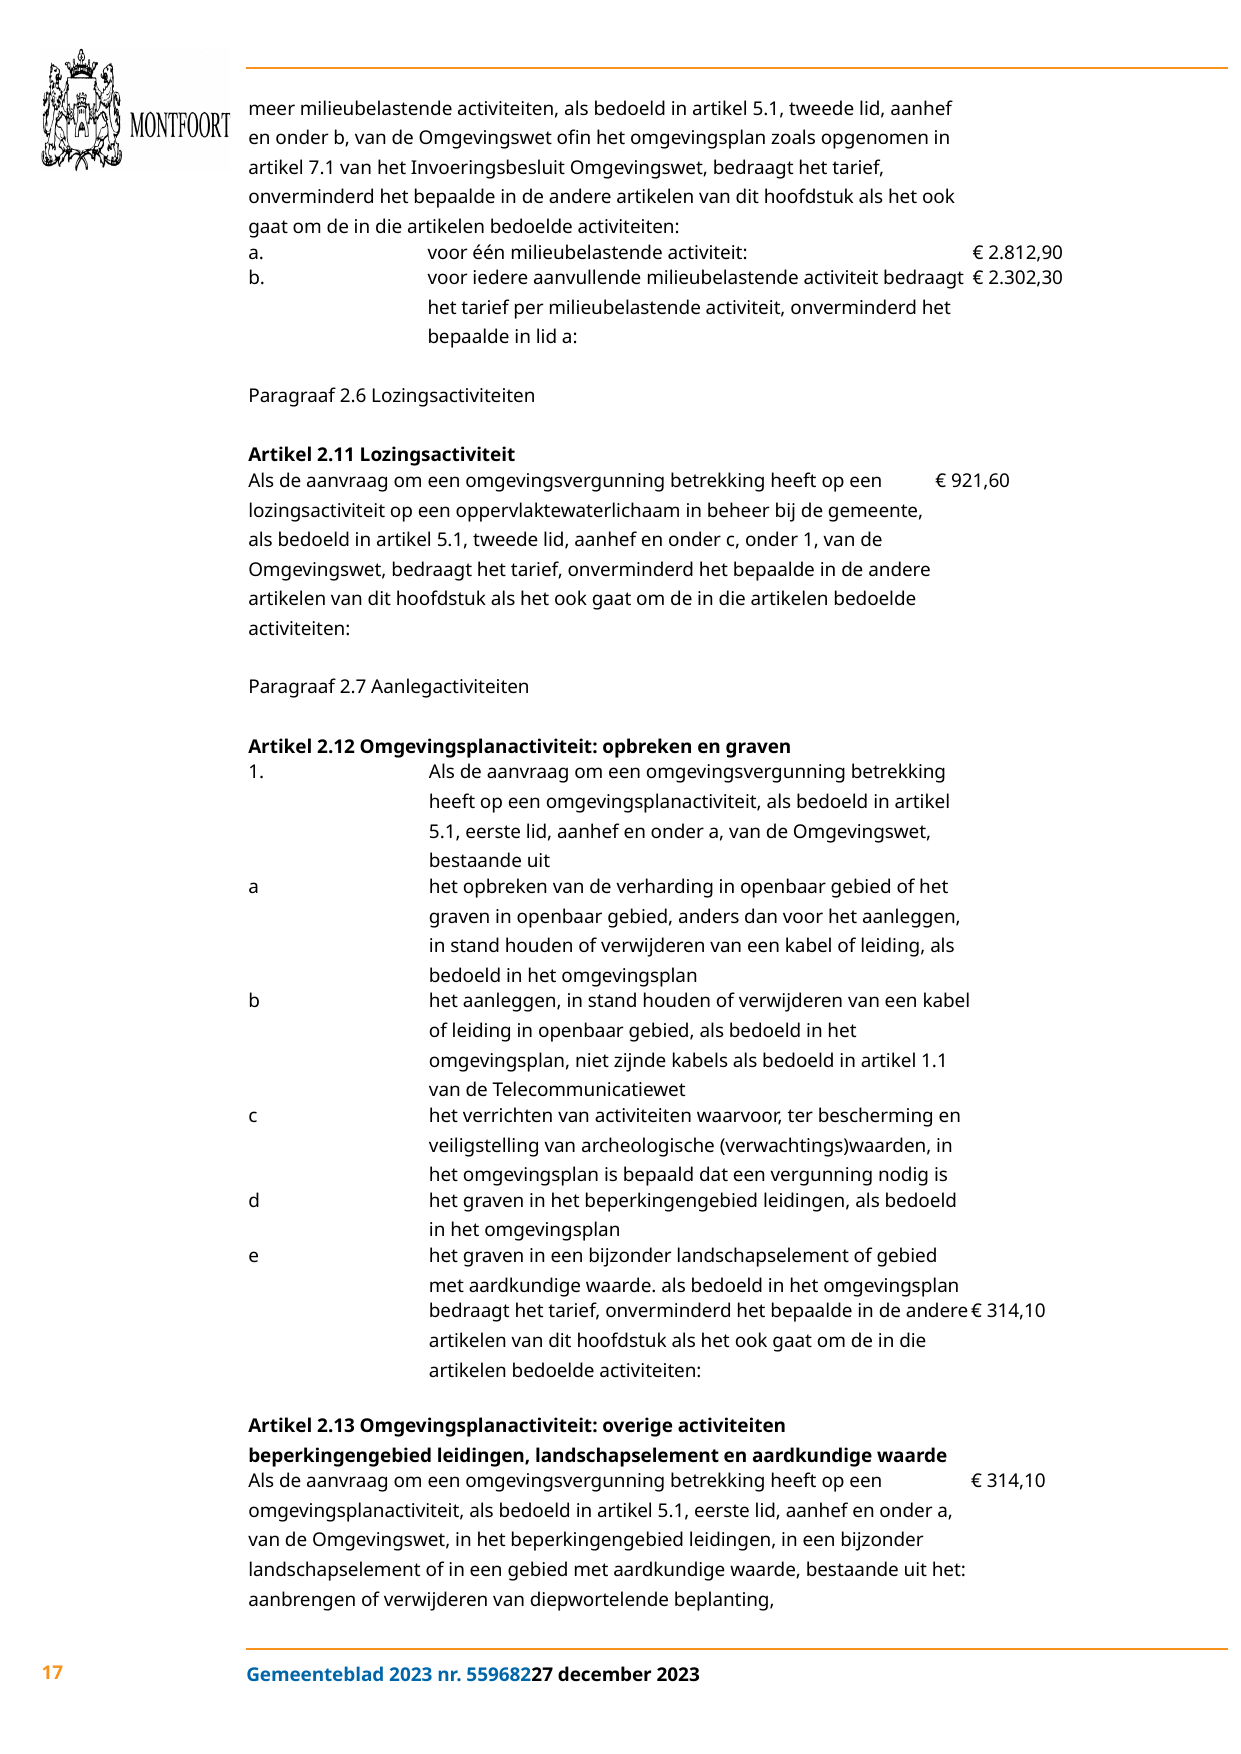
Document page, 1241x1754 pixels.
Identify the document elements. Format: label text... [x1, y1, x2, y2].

table_cell b. [248, 265, 427, 349]
table_cell [971, 759, 1152, 873]
table_cell [973, 95, 1152, 239]
table_cell het aanleggen, in stand houden of verwijderen van een kabel of leiding in openbaar gebied, als bedoeld in het omgevingsplan, niet zijnde kabels als bedoeld in artikel 1.1 van de Telecommunicatiewet [429, 988, 971, 1102]
table_cell 1. [248, 759, 429, 873]
table_cell het graven in het beperkingengebied leidingen, als bedoeld in het omgevingsplan [429, 1187, 971, 1242]
table_cell € 314,10 [971, 1298, 1152, 1383]
table_cell a. [248, 239, 427, 264]
table_cell [248, 1298, 429, 1383]
table_cell voor één milieubelastende activiteit: [427, 239, 972, 264]
table_cell Als de aanvraag om een omgevingsvergunning betrekking heeft op een lozingsactiviteit op een oppervlaktewaterlichaam in beheer bij de gemeente, als bedoeld in artikel 5.1, tweede lid, aanhef en onder c, onder 1, van de Omgevingswet, bedraagt het tarief, onverminderd het bepaalde in de andere artikelen van dit hoofdstuk als het ook gaat om de in die artikelen bedoelde activiteiten: [248, 467, 935, 641]
table_header Artikel 2.12 Omgevingsplanactiviteit: opbreken en graven [248, 733, 971, 759]
table_cell [971, 1187, 1152, 1242]
table_cell voor iedere aanvullende milieubelastende activiteit bedraagt het tarief per milieubelastende activiteit, onverminderd het bepaalde in lid a: [427, 265, 972, 349]
table_cell [971, 873, 1152, 988]
table_cell e [248, 1243, 429, 1298]
table_header [935, 442, 1152, 467]
table_cell meer milieubelastende activiteiten, als bedoeld in artikel 5.1, tweede lid, aanhef en onder b, van de Omgevingswet ofin het omgevingsplan zoals opgenomen in artikel 7.1 van het Invoeringsbesluit Omgevingswet, bedraagt het tarief, onverminderd het bepaalde in de andere artikelen van dit hoofdstuk als het ook gaat om de in die artikelen bedoelde activiteiten: [248, 95, 972, 239]
table_cell het graven in een bijzonder landschapselement of gebied met aardkundige waarde. als bedoeld in het omgevingsplan [429, 1243, 971, 1298]
table_cell het verrichten van activiteiten waarvoor, ter bescherming en veiligstelling van archeologische (verwachtings)waarden, in het omgevingsplan is bepaald dat een vergunning nodig is [429, 1102, 971, 1187]
table_cell € 921,60 [935, 467, 1152, 641]
table_cell b [248, 988, 429, 1102]
text Paragraaf 2.6 Lozingsactiviteiten [248, 382, 1152, 408]
text Paragraaf 2.7 Aanlegactiviteiten [248, 674, 1152, 699]
table_cell [971, 1243, 1152, 1298]
table_cell Als de aanvraag om een omgevingsvergunning betrekking heeft op een omgevingsplanactiviteit, als bedoeld in artikel 5.1, eerste lid, aanhef en onder a, van de Omgevingswet, bestaande uit [429, 759, 971, 873]
table_cell bedraagt het tarief, onverminderd het bepaalde in de andere artikelen van dit hoofdstuk als het ook gaat om de in die artikelen bedoelde activiteiten: [429, 1298, 971, 1383]
table_cell d [248, 1187, 429, 1242]
table_cell a [248, 873, 429, 988]
table_cell Als de aanvraag om een omgevingsvergunning betrekking heeft op een omgevingsplanactiviteit, als bedoeld in artikel 5.1, eerste lid, aanhef en onder a, van de Omgevingswet, in het beperkingengebied leidingen, in een bijzonder landschapselement of in een gebied met aardkundige waarde, bestaande uit het: aanbrengen of verwijderen van diepwortelende beplanting, [248, 1468, 971, 1612]
table_cell € 314,10 [971, 1468, 1152, 1612]
table_cell c [248, 1102, 429, 1187]
table_cell [971, 1383, 1152, 1467]
picture [41, 47, 231, 172]
table_header [971, 733, 1152, 759]
table_header Artikel 2.11 Lozingsactiviteit [248, 442, 935, 467]
table_cell het opbreken van de verharding in openbaar gebied of het graven in openbaar gebied, anders dan voor het aanleggen, in stand houden of verwijderen van een kabel of leiding, als bedoeld in het omgevingsplan [429, 873, 971, 988]
table_cell € 2.302,30 [973, 265, 1152, 349]
table_cell Artikel 2.13 Omgevingsplanactiviteit: overige activiteiten beperkingengebied leidingen, landschapselement en aardkundige waarde [248, 1383, 971, 1467]
table_cell [971, 1102, 1152, 1187]
table_cell [971, 988, 1152, 1102]
table_cell € 2.812,90 [973, 239, 1152, 264]
